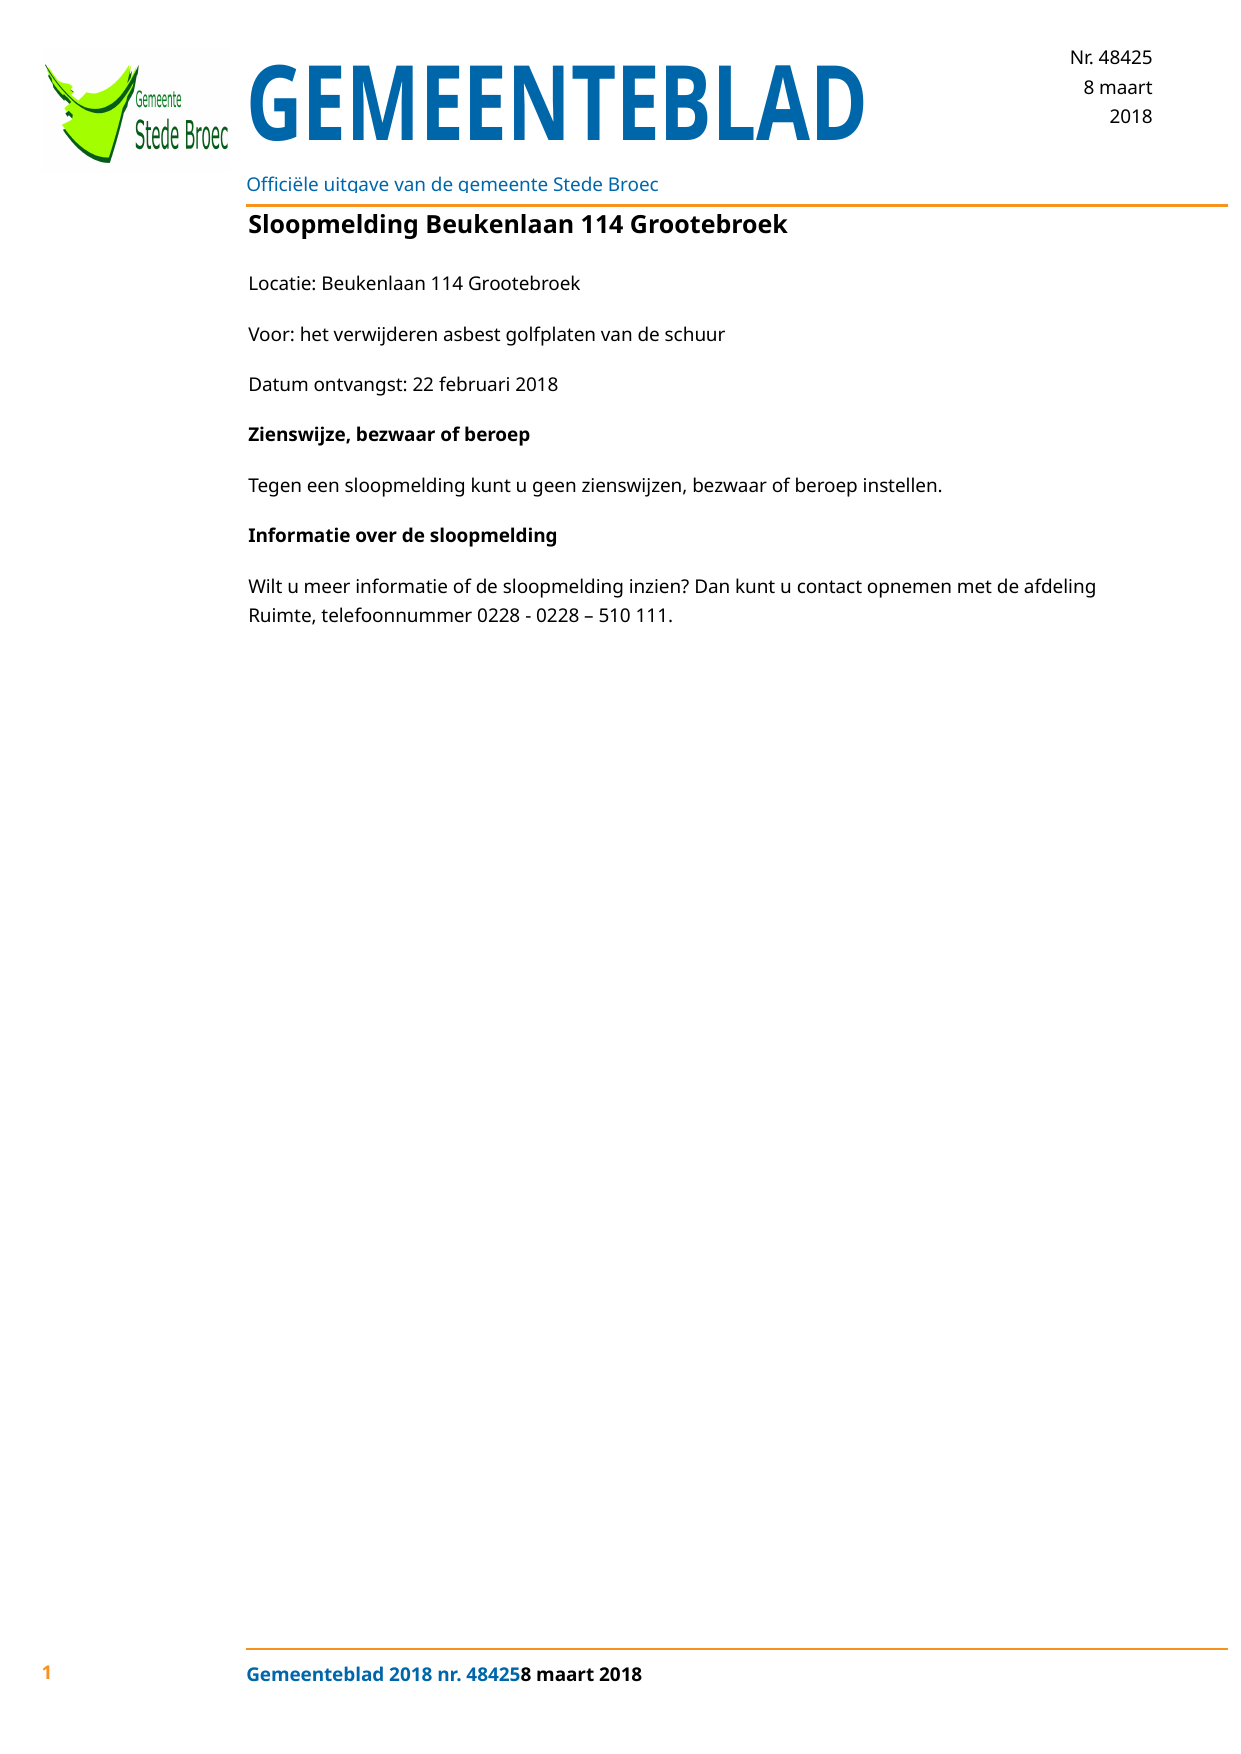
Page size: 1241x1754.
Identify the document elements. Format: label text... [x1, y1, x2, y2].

picture [41, 47, 231, 172]
text Voor: het verwijderen asbest golfplaten van de schuur [248, 321, 1152, 346]
text Datum ontvangst: 22 februari 2018 [248, 371, 1152, 397]
text Informatie over de sloopmelding [248, 522, 1152, 548]
text Wilt u meer informatie of de sloopmelding inzien? Dan kunt u contact opnemen met de afdeling Ruimte, telefoonnummer 0228 - 0228 – 510 111. [248, 573, 1152, 628]
text Sloopmelding Beukenlaan 114 Grootebroek [248, 207, 1152, 241]
text Locatie: Beukenlaan 114 Grootebroek [248, 270, 1152, 296]
text Zienswijze, bezwaar of beroep [248, 422, 1152, 447]
text Tegen een sloopmelding kunt u geen zienswijzen, bezwaar of beroep instellen. [248, 472, 1152, 498]
